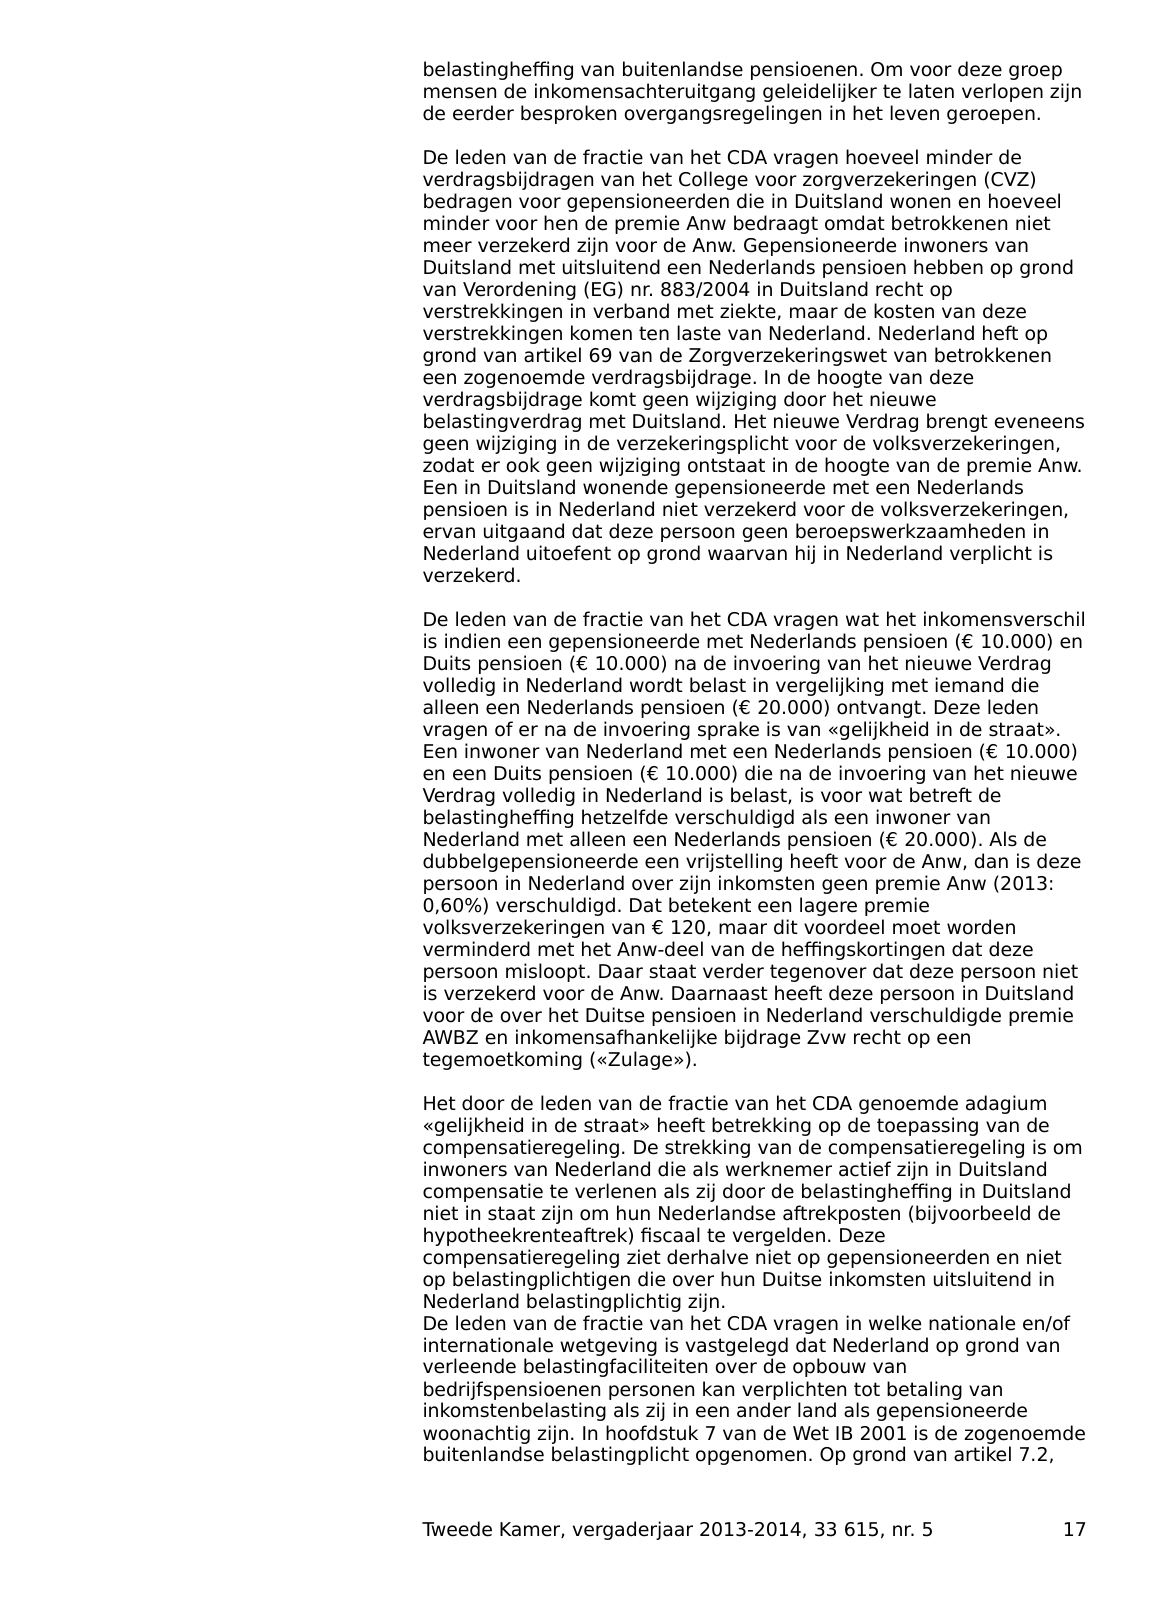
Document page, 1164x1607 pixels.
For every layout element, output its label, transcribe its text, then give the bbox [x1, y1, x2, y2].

text Het door de leden van de fractie van het CDA genoemde adagium «gelijkheid in de straat» heeft betrekking op de toepassing van de compensatieregeling. De strekking van de compensatieregeling is om inwoners van Nederland die als werknemer actief zijn in Duitsland compensatie te verlenen als zij door de belastingheffing in Duitsland niet in staat zijn om hun Nederlandse aftrekposten (bijvoorbeeld de hypotheekrenteaftrek) fiscaal te vergelden. Deze compensatieregeling ziet derhalve niet op gepensioneerden en niet op belastingplichtigen die over hun Duitse inkomsten uitsluitend in Nederland belastingplichtig zijn. [422, 1093, 1087, 1312]
text belastingheffing van buitenlandse pensioenen. Om voor deze groep mensen de inkomensachteruitgang geleidelijker te laten verlopen zijn de eerder besproken overgangsregelingen in het leven geroepen. [422, 59, 1087, 125]
text De leden van de fractie van het CDA vragen in welke nationale en/of internationale wetgeving is vastgelegd dat Nederland op grond van verleende belastingfaciliteiten over de opbouw van bedrijfspensioenen personen kan verplichten tot betaling van inkomstenbelasting als zij in een ander land als gepensioneerde woonachtig zijn. In hoofdstuk 7 van de Wet IB 2001 is de zogenoemde buitenlandse belastingplicht opgenomen. Op grond van artikel 7.2, [422, 1312, 1087, 1466]
text De leden van de fractie van het CDA vragen wat het inkomensverschil is indien een gepensioneerde met Nederlands pensioen (€ 10.000) en Duits pensioen (€ 10.000) na de invoering van het nieuwe Verdrag volledig in Nederland wordt belast in vergelijking met iemand die alleen een Nederlands pensioen (€ 20.000) ontvangt. Deze leden vragen of er na de invoering sprake is van «gelijkheid in de straat». Een inwoner van Nederland met een Nederlands pensioen (€ 10.000) en een Duits pensioen (€ 10.000) die na de invoering van het nieuwe Verdrag volledig in Nederland is belast, is voor wat betreft de belastingheffing hetzelfde verschuldigd als een inwoner van Nederland met alleen een Nederlands pensioen (€ 20.000). Als de dubbelgepensioneerde een vrijstelling heeft voor de Anw, dan is deze persoon in Nederland over zijn inkomsten geen premie Anw (2013: 0,60%) verschuldigd. Dat betekent een lagere premie volksverzekeringen van € 120, maar dit voordeel moet worden verminderd met het Anw-deel van de heffingskortingen dat deze persoon misloopt. Daar staat verder tegenover dat deze persoon niet is verzekerd voor de Anw. Daarnaast heeft deze persoon in Duitsland voor de over het Duitse pensioen in Nederland verschuldigde premie AWBZ en inkomensafhankelijke bijdrage Zvw recht op een tegemoetkoming («Zulage»). [422, 609, 1087, 1071]
text De leden van de fractie van het CDA vragen hoeveel minder de verdragsbijdragen van het College voor zorgverzekeringen (CVZ) bedragen voor gepensioneerden die in Duitsland wonen en hoeveel minder voor hen de premie Anw bedraagt omdat betrokkenen niet meer verzekerd zijn voor de Anw. Gepensioneerde inwoners van Duitsland met uitsluitend een Nederlands pensioen hebben op grond van Verordening (EG) nr. 883/2004 in Duitsland recht op verstrekkingen in verband met ziekte, maar de kosten van deze verstrekkingen komen ten laste van Nederland. Nederland heft op grond van artikel 69 van de Zorgverzekeringswet van betrokkenen een zogenoemde verdragsbijdrage. In de hoogte van deze verdragsbijdrage komt geen wijziging door het nieuwe belastingverdrag met Duitsland. Het nieuwe Verdrag brengt eveneens geen wijziging in de verzekeringsplicht voor de volksverzekeringen, zodat er ook geen wijziging ontstaat in de hoogte van de premie Anw. Een in Duitsland wonende gepensioneerde met een Nederlands pensioen is in Nederland niet verzekerd voor de volksverzekeringen, ervan uitgaand dat deze persoon geen beroepswerkzaamheden in Nederland uitoefent op grond waarvan hij in Nederland verplicht is verzekerd. [422, 147, 1087, 587]
